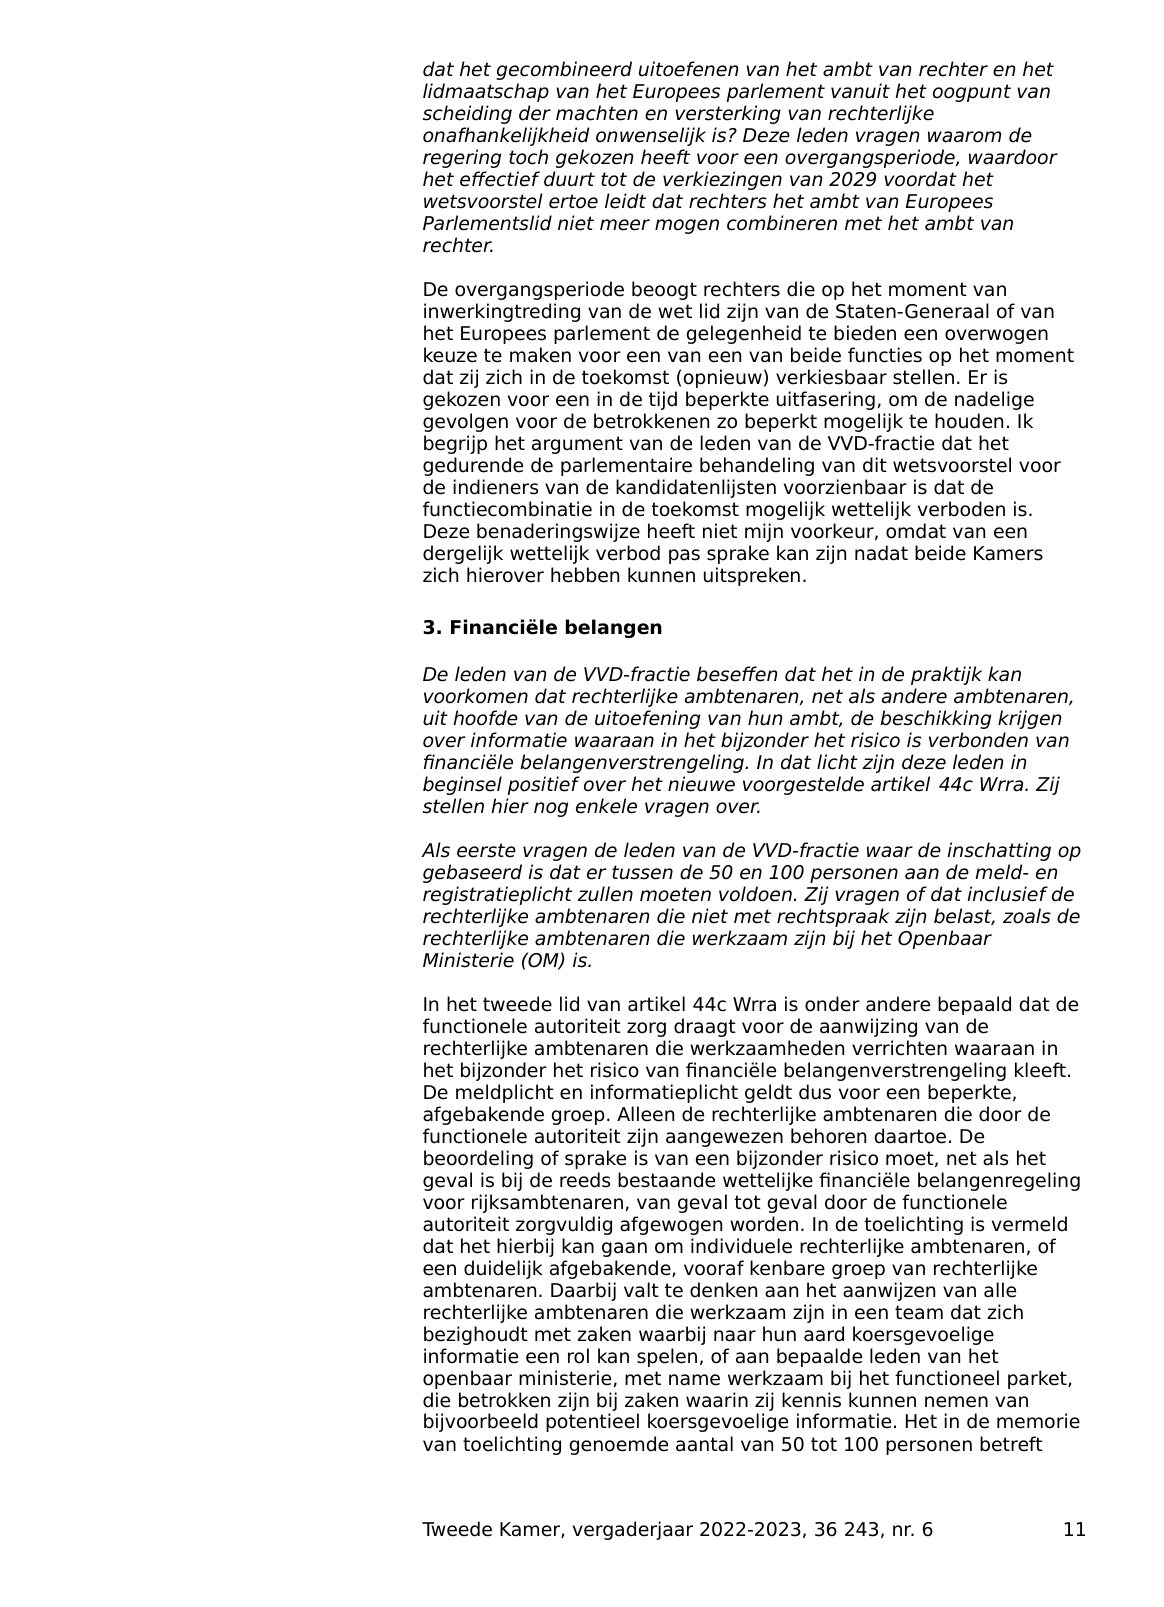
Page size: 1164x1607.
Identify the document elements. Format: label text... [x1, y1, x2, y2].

text Als eerste vragen de leden van de VVD-fractie waar de inschatting op gebaseerd is dat er tussen de 50 en 100 personen aan de meld- en registratieplicht zullen moeten voldoen. Zij vragen of dat inclusief de rechterlijke ambtenaren die niet met rechtspraak zijn belast, zoals de rechterlijke ambtenaren die werkzaam zijn bij het Openbaar Ministerie (OM) is. [422, 840, 1087, 972]
text De leden van de VVD-fractie beseffen dat het in de praktijk kan voorkomen dat rechterlijke ambtenaren, net als andere ambtenaren, uit hoofde van de uitoefening van hun ambt, de beschikking krijgen over informatie waaraan in het bijzonder het risico is verbonden van financiële belangenverstrengeling. In dat licht zijn deze leden in beginsel positief over het nieuwe voorgestelde artikel 44c Wrra. Zij stellen hier nog enkele vragen over. [422, 664, 1087, 818]
text In het tweede lid van artikel 44c Wrra is onder andere bepaald dat de functionele autoriteit zorg draagt voor de aanwijzing van de rechterlijke ambtenaren die werkzaamheden verrichten waaraan in het bijzonder het risico van financiële belangenverstrengeling kleeft. De meldplicht en informatieplicht geldt dus voor een beperkte, afgebakende groep. Alleen de rechterlijke ambtenaren die door de functionele autoriteit zijn aangewezen behoren daartoe. De beoordeling of sprake is van een bijzonder risico moet, net als het geval is bij de reeds bestaande wettelijke financiële belangenregeling voor rijksambtenaren, van geval tot geval door de functionele autoriteit zorgvuldig afgewogen worden. In de toelichting is vermeld dat het hierbij kan gaan om individuele rechterlijke ambtenaren, of een duidelijk afgebakende, vooraf kenbare groep van rechterlijke ambtenaren. Daarbij valt te denken aan het aanwijzen van alle rechterlijke ambtenaren die werkzaam zijn in een team dat zich bezighoudt met zaken waarbij naar hun aard koersgevoelige informatie een rol kan spelen, of aan bepaalde leden van het openbaar ministerie, met name werkzaam bij het functioneel parket, die betrokken zijn bij zaken waarin zij kennis kunnen nemen van bijvoorbeeld potentieel koersgevoelige informatie. Het in de memorie van toelichting genoemde aantal van 50 tot 100 personen betreft [422, 994, 1087, 1455]
text dat het gecombineerd uitoefenen van het ambt van rechter en het lidmaatschap van het Europees parlement vanuit het oogpunt van scheiding der machten en versterking van rechterlijke onafhankelijkheid onwenselijk is? Deze leden vragen waarom de regering toch gekozen heeft voor een overgangsperiode, waardoor het effectief duurt tot de verkiezingen van 2029 voordat het wetsvoorstel ertoe leidt dat rechters het ambt van Europees Parlementslid niet meer mogen combineren met het ambt van rechter. [422, 59, 1087, 257]
subtitle 3. Financiële belangen [422, 617, 1087, 639]
text De overgangsperiode beoogt rechters die op het moment van inwerkingtreding van de wet lid zijn van de Staten-Generaal of van het Europees parlement de gelegenheid te bieden een overwogen keuze te maken voor een van een van beide functies op het moment dat zij zich in de toekomst (opnieuw) verkiesbaar stellen. Er is gekozen voor een in de tijd beperkte uitfasering, om de nadelige gevolgen voor de betrokkenen zo beperkt mogelijk te houden. Ik begrijp het argument van de leden van de VVD-fractie dat het gedurende de parlementaire behandeling van dit wetsvoorstel voor de indieners van de kandidatenlijsten voorzienbaar is dat de functiecombinatie in de toekomst mogelijk wettelijk verboden is. Deze benaderingswijze heeft niet mijn voorkeur, omdat van een dergelijk wettelijk verbod pas sprake kan zijn nadat beide Kamers zich hierover hebben kunnen uitspreken. [422, 279, 1087, 587]
